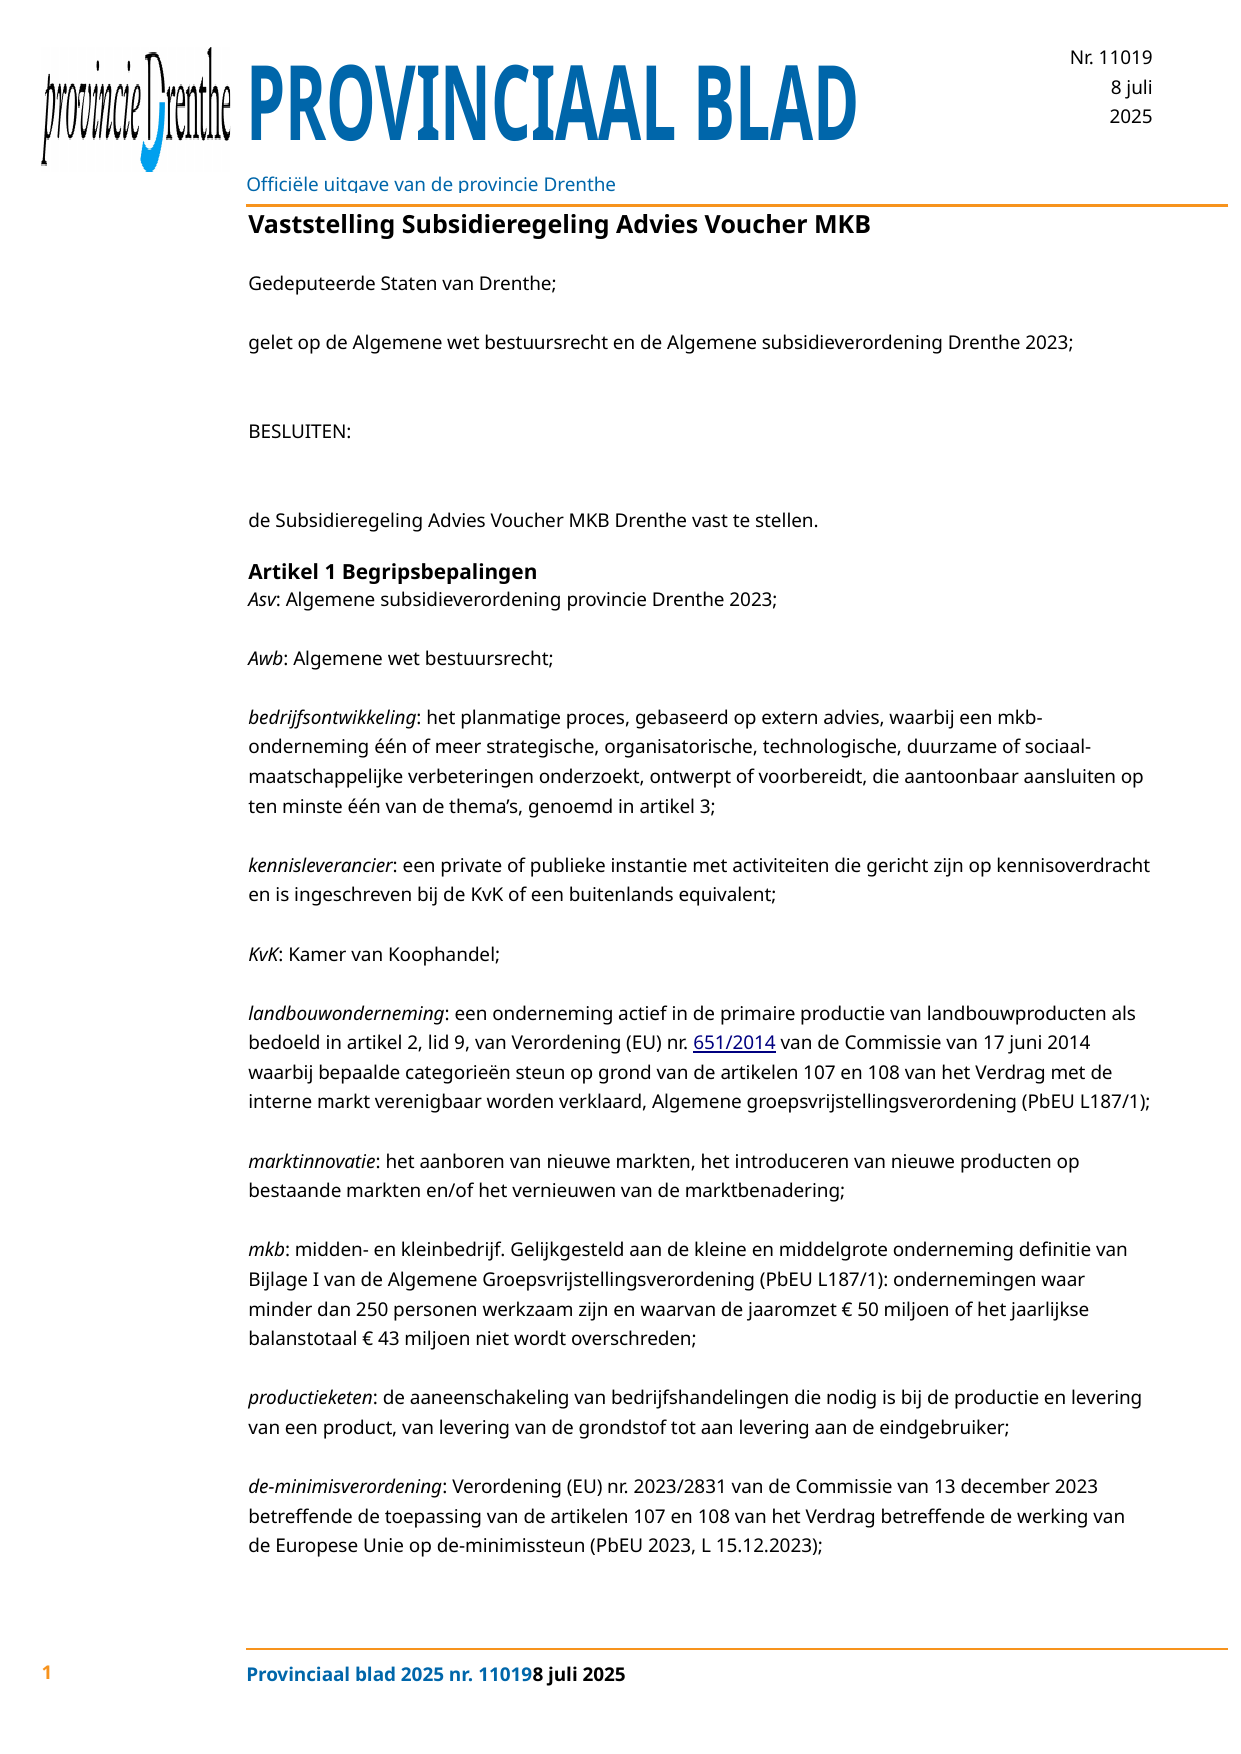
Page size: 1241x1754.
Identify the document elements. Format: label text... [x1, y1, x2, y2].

text BESLUITEN: [248, 418, 1152, 444]
text landbouwonderneming: een onderneming actief in de primaire productie van landbouwproducten als bedoeld in artikel 2, lid 9, van Verordening (EU) nr. 651/2014 van de Commissie van 17 juni 2014 waarbij bepaalde categorieën steun op grond van de artikelen 107 en 108 van het Verdrag met de interne markt verenigbaar worden verklaard, Algemene groepsvrijstellingsverordening (PbEU L187/1); [248, 1000, 1152, 1114]
text Asv: Algemene subsidieverordening provincie Drenthe 2023; [248, 586, 1152, 612]
text kennisleverancier: een private of publieke instantie met activiteiten die gericht zijn op kennisoverdracht en is ingeschreven bij de KvK of een buitenlands equivalent; [248, 852, 1152, 907]
text de-minimisverordening: Verordening (EU) nr. 2023/2831 van de Commissie van 13 december 2023 betreffende de toepassing van de artikelen 107 en 108 van het Verdrag betreffende de werking van de Europese Unie op de-minimissteun (PbEU 2023, L 15.12.2023); [248, 1473, 1152, 1558]
text Artikel 1 Begripsbepalingen [248, 557, 1152, 586]
picture [41, 47, 231, 172]
text de Subsidieregeling Advies Voucher MKB Drenthe vast te stellen. [248, 507, 1152, 533]
text Gedeputeerde Staten van Drenthe; [248, 270, 1152, 296]
text Awb: Algemene wet bestuursrecht; [248, 645, 1152, 671]
text productieketen: de aaneenschakeling van bedrijfshandelingen die nodig is bij de productie en levering van een product, van levering van de grondstof tot aan levering aan de eindgebruiker; [248, 1384, 1152, 1440]
text marktinnovatie: het aanboren van nieuwe markten, het introduceren van nieuwe producten op bestaande markten en/of het vernieuwen van de marktbenadering; [248, 1148, 1152, 1203]
text Vaststelling Subsidieregeling Advies Voucher MKB [248, 207, 1152, 241]
text KvK: Kamer van Koophandel; [248, 941, 1152, 967]
text bedrijfsontwikkeling: het planmatige proces, gebaseerd op extern advies, waarbij een mkb-onderneming één of meer strategische, organisatorische, technologische, duurzame of sociaal-maatschappelijke verbeteringen onderzoekt, ontwerpt of voorbereidt, die aantoonbaar aansluiten op ten minste één van de thema’s, genoemd in artikel 3; [248, 704, 1152, 819]
text gelet op de Algemene wet bestuursrecht en de Algemene subsidieverordening Drenthe 2023; [248, 329, 1152, 355]
text mkb: midden- en kleinbedrijf. Gelijkgesteld aan de kleine en middelgrote onderneming definitie van Bijlage I van de Algemene Groepsvrijstellingsverordening (PbEU L187/1): ondernemingen waar minder dan 250 personen werkzaam zijn en waarvan de jaaromzet € 50 miljoen of het jaarlijkse balanstotaal € 43 miljoen niet wordt overschreden; [248, 1237, 1152, 1351]
